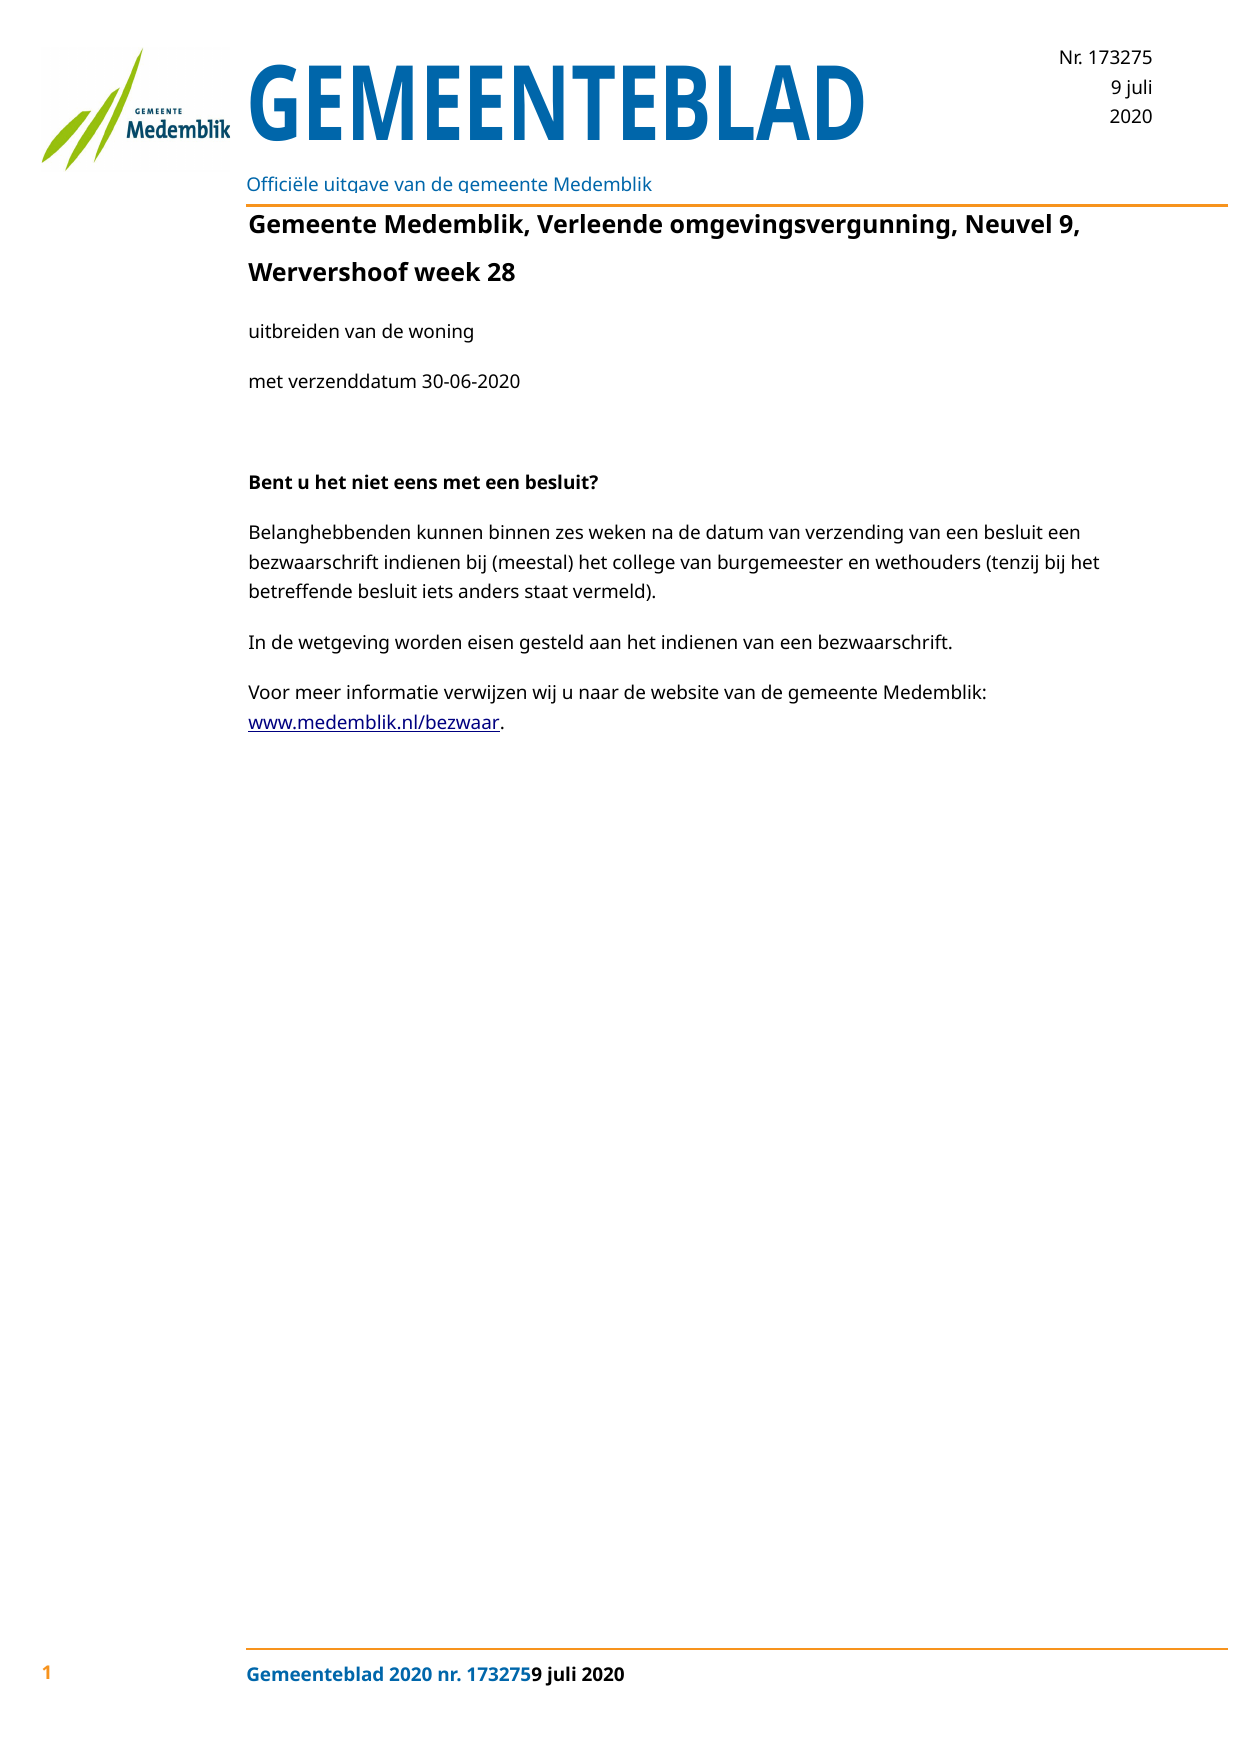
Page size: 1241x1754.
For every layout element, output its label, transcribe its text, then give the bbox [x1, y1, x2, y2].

text met verzenddatum 30-06-2020 [248, 368, 1152, 394]
picture [41, 47, 231, 172]
text uitbreiden van de woning [248, 318, 1152, 344]
text Belanghebbenden kunnen binnen zes weken na de datum van verzending van een besluit een bezwaarschrift indienen bij (meestal) het college van burgemeester en wethouders (tenzij bij het betreffende besluit iets anders staat vermeld). [248, 519, 1152, 604]
text Voor meer informatie verwijzen wij u naar de website van de gemeente Medemblik: www.medemblik.nl/bezwaar. [248, 679, 1152, 735]
text In de wetgeving worden eisen gesteld aan het indienen van een bezwaarschrift. [248, 629, 1152, 655]
text Gemeente Medemblik, Verleende omgevingsvergunning, Neuvel 9, Wervershoof week 28 [248, 207, 1152, 288]
text Bent u het niet eens met een besluit? [248, 469, 1152, 495]
